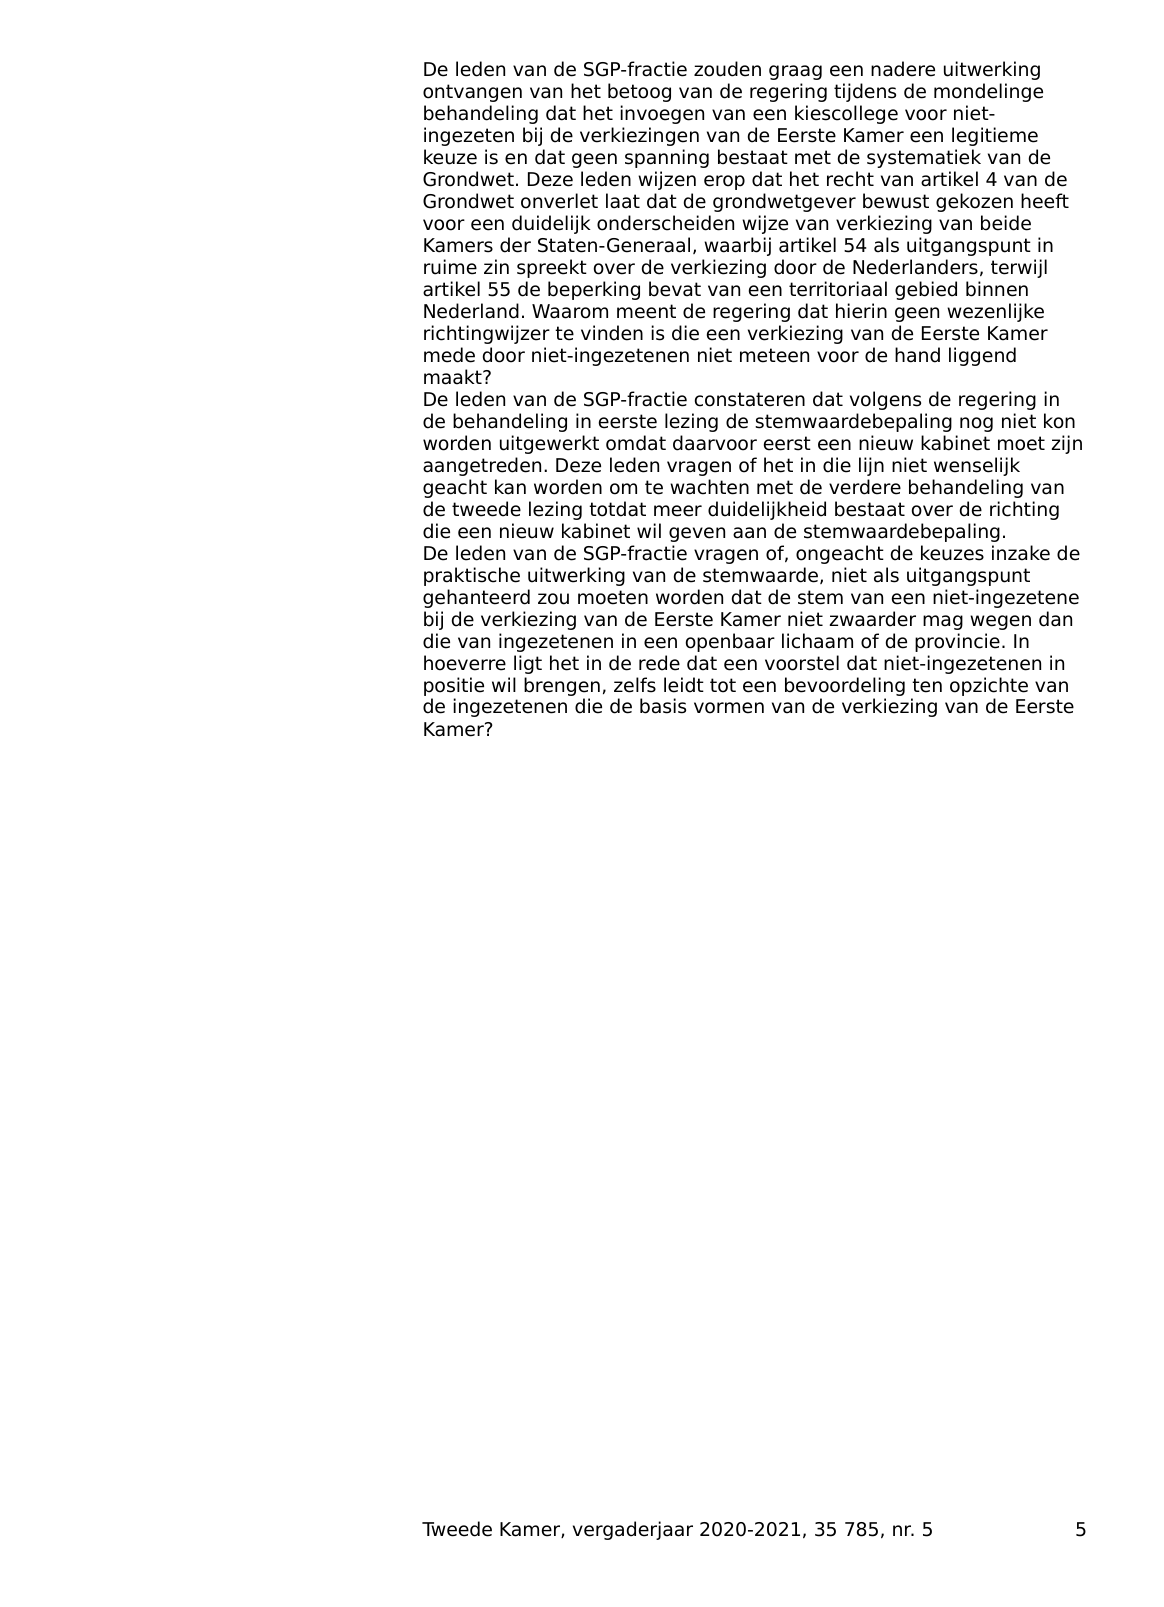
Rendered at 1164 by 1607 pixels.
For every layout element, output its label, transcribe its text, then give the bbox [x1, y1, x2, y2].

text De leden van de SGP-fractie zouden graag een nadere uitwerking ontvangen van het betoog van de regering tijdens de mondelinge behandeling dat het invoegen van een kiescollege voor niet-ingezeten bij de verkiezingen van de Eerste Kamer een legitieme keuze is en dat geen spanning bestaat met de systematiek van de Grondwet. Deze leden wijzen erop dat het recht van artikel 4 van de Grondwet onverlet laat dat de grondwetgever bewust gekozen heeft voor een duidelijk onderscheiden wijze van verkiezing van beide Kamers der Staten-Generaal, waarbij artikel 54 als uitgangspunt in ruime zin spreekt over de verkiezing door de Nederlanders, terwijl artikel 55 de beperking bevat van een territoriaal gebied binnen Nederland. Waarom meent de regering dat hierin geen wezenlijke richtingwijzer te vinden is die een verkiezing van de Eerste Kamer mede door niet-ingezetenen niet meteen voor de hand liggend maakt? [422, 59, 1087, 389]
text De leden van de SGP-fractie constateren dat volgens de regering in de behandeling in eerste lezing de stemwaardebepaling nog niet kon worden uitgewerkt omdat daarvoor eerst een nieuw kabinet moet zijn aangetreden. Deze leden vragen of het in die lijn niet wenselijk geacht kan worden om te wachten met de verdere behandeling van de tweede lezing totdat meer duidelijkheid bestaat over de richting die een nieuw kabinet wil geven aan de stemwaardebepaling. [422, 389, 1087, 543]
text De leden van de SGP-fractie vragen of, ongeacht de keuzes inzake de praktische uitwerking van de stemwaarde, niet als uitgangspunt gehanteerd zou moeten worden dat de stem van een niet-ingezetene bij de verkiezing van de Eerste Kamer niet zwaarder mag wegen dan die van ingezetenen in een openbaar lichaam of de provincie. In hoeverre ligt het in de rede dat een voorstel dat niet-ingezetenen in positie wil brengen, zelfs leidt tot een bevoordeling ten opzichte van de ingezetenen die de basis vormen van de verkiezing van de Eerste Kamer? [422, 543, 1087, 740]
